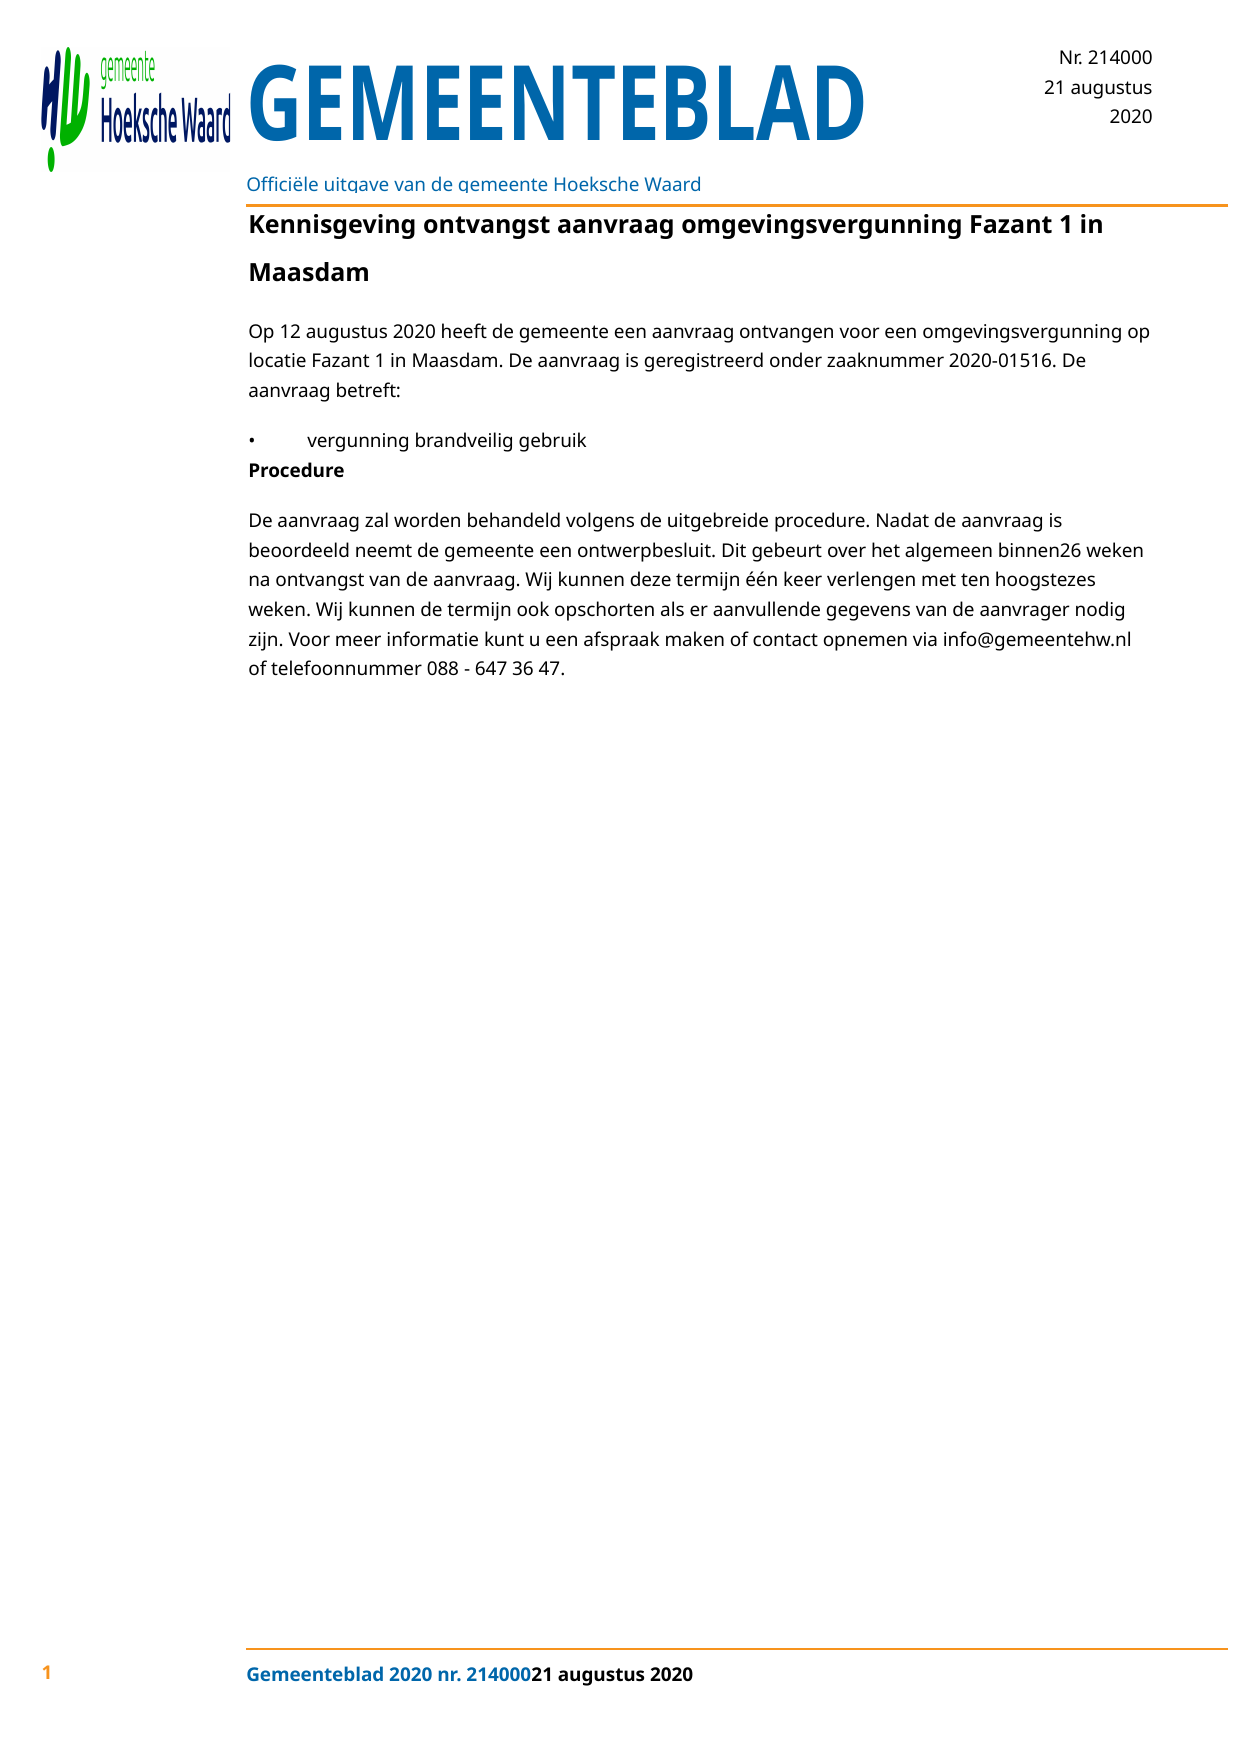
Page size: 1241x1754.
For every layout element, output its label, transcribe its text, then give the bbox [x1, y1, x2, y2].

list vergunning brandveilig gebruik [248, 427, 1152, 453]
text Kennisgeving ontvangst aanvraag omgevingsvergunning Fazant 1 in Maasdam [248, 207, 1152, 288]
text De aanvraag zal worden behandeld volgens de uitgebreide procedure. Nadat de aanvraag is beoordeeld neemt de gemeente een ontwerpbesluit. Dit gebeurt over het algemeen binnen26 weken na ontvangst van de aanvraag. Wij kunnen deze termijn één keer verlengen met ten hoogstezes weken. Wij kunnen de termijn ook opschorten als er aanvullende gegevens van de aanvrager nodig zijn. Voor meer informatie kunt u een afspraak maken of contact opnemen via info@gemeentehw.nl of telefoonnummer 088 - 647 36 47. [248, 507, 1152, 681]
text Procedure [248, 457, 1152, 483]
picture [41, 47, 231, 172]
text Op 12 augustus 2020 heeft de gemeente een aanvraag ontvangen voor een omgevingsvergunning op locatie Fazant 1 in Maasdam. De aanvraag is geregistreerd onder zaaknummer 2020-01516. De aanvraag betreft: [248, 318, 1152, 403]
